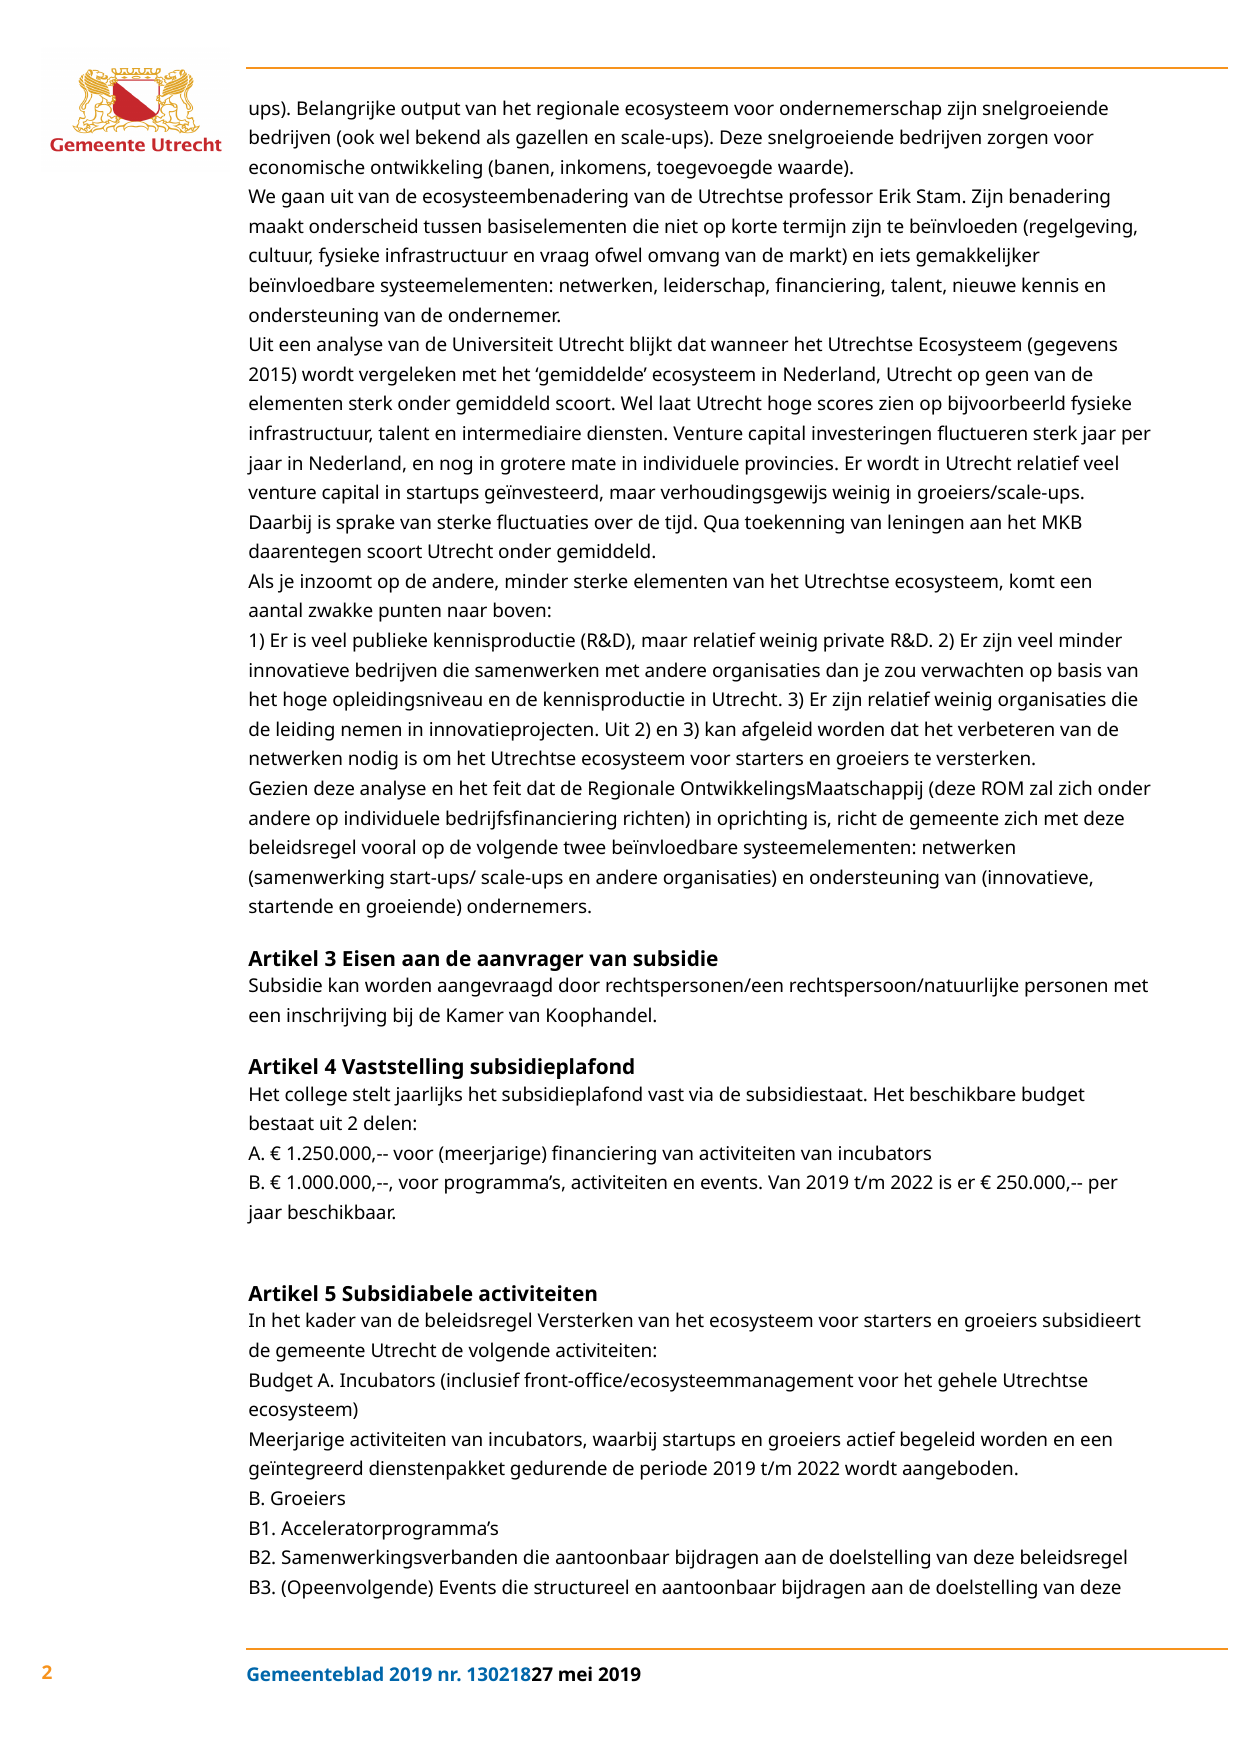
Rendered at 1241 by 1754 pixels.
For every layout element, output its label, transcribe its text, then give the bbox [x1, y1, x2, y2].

text Artikel 5 Subsidiabele activiteiten [248, 1279, 1152, 1308]
text Als je inzoomt op de andere, minder sterke elementen van het Utrechtse ecosysteem, komt een aantal zwakke punten naar boven: [248, 568, 1152, 623]
text B. Groeiers [248, 1485, 1152, 1511]
text In het kader van de beleidsregel Versterken van het ecosysteem voor starters en groeiers subsidieert de gemeente Utrecht de volgende activiteiten: [248, 1308, 1152, 1363]
text Gezien deze analyse en het feit dat de Regionale OntwikkelingsMaatschappij (deze ROM zal zich onder andere op individuele bedrijfsfinanciering richten) in oprichting is, richt de gemeente zich met deze beleidsregel vooral op de volgende twee beïnvloedbare systeemelementen: netwerken (samenwerking start-ups/ scale-ups en andere organisaties) en ondersteuning van (innovatieve, startende en groeiende) ondernemers. [248, 775, 1152, 919]
text Artikel 3 Eisen aan de aanvrager van subsidie [248, 944, 1152, 972]
text 1) Er is veel publieke kennisproductie (R&D), maar relatief weinig private R&D. 2) Er zijn veel minder innovatieve bedrijven die samenwerken met andere organisaties dan je zou verwachten op basis van het hoge opleidingsniveau en de kennisproductie in Utrecht. 3) Er zijn relatief weinig organisaties die de leiding nemen in innovatieprojecten. Uit 2) en 3) kan afgeleid worden dat het verbeteren van de netwerken nodig is om het Utrechtse ecosysteem voor starters en groeiers te versterken. [248, 627, 1152, 771]
text B3. (Opeenvolgende) Events die structureel en aantoonbaar bijdragen aan de doelstelling van deze [248, 1574, 1152, 1599]
text Budget A. Incubators (inclusief front-office/ecosysteemmanagement voor het gehele Utrechtse ecosysteem) [248, 1367, 1152, 1422]
text Het college stelt jaarlijks het subsidieplafond vast via de subsidiestaat. Het beschikbare budget bestaat uit 2 delen: [248, 1081, 1152, 1136]
text B1. Acceleratorprogramma’s [248, 1515, 1152, 1540]
text B2. Samenwerkingsverbanden die aantoonbaar bijdragen aan de doelstelling van deze beleidsregel [248, 1544, 1152, 1570]
text A. € 1.250.000,-- voor (meerjarige) financiering van activiteiten van incubators [248, 1140, 1152, 1166]
text Uit een analyse van de Universiteit Utrecht blijkt dat wanneer het Utrechtse Ecosysteem (gegevens 2015) wordt vergeleken met het ‘gemiddelde’ ecosysteem in Nederland, Utrecht op geen van de elementen sterk onder gemiddeld scoort. Wel laat Utrecht hoge scores zien op bijvoorbeerld fysieke infrastructuur, talent en intermediaire diensten. Venture capital investeringen fluctueren sterk jaar per jaar in Nederland, en nog in grotere mate in individuele provincies. Er wordt in Utrecht relatief veel venture capital in startups geïnvesteerd, maar verhoudingsgewijs weinig in groeiers/scale-ups. Daarbij is sprake van sterke fluctuaties over de tijd. Qua toekenning van leningen aan het MKB daarentegen scoort Utrecht onder gemiddeld. [248, 331, 1152, 564]
text Artikel 4 Vaststelling subsidieplafond [248, 1052, 1152, 1081]
text Subsidie kan worden aangevraagd door rechtspersonen/een rechtspersoon/natuurlijke personen met een inschrijving bij de Kamer van Koophandel. [248, 972, 1152, 1028]
text ups). Belangrijke output van het regionale ecosysteem voor ondernemerschap zijn snelgroeiende bedrijven (ook wel bekend als gazellen en scale-ups). Deze snelgroeiende bedrijven zorgen voor economische ontwikkeling (banen, inkomens, toegevoegde waarde). [248, 95, 1152, 180]
text We gaan uit van de ecosysteembenadering van de Utrechtse professor Erik Stam. Zijn benadering maakt onderscheid tussen basiselementen die niet op korte termijn zijn te beïnvloeden (regelgeving, cultuur, fysieke infrastructuur en vraag ofwel omvang van de markt) en iets gemakkelijker beïnvloedbare systeemelementen: netwerken, leiderschap, financiering, talent, nieuwe kennis en ondersteuning van de ondernemer. [248, 183, 1152, 328]
text B. € 1.000.000,--, voor programma’s, activiteiten en events. Van 2019 t/m 2022 is er € 250.000,-- per jaar beschikbaar. [248, 1169, 1152, 1225]
text Meerjarige activiteiten van incubators, waarbij startups en groeiers actief begeleid worden en een geïntegreerd dienstenpakket gedurende de periode 2019 t/m 2022 wordt aangeboden. [248, 1426, 1152, 1481]
picture [41, 47, 231, 172]
